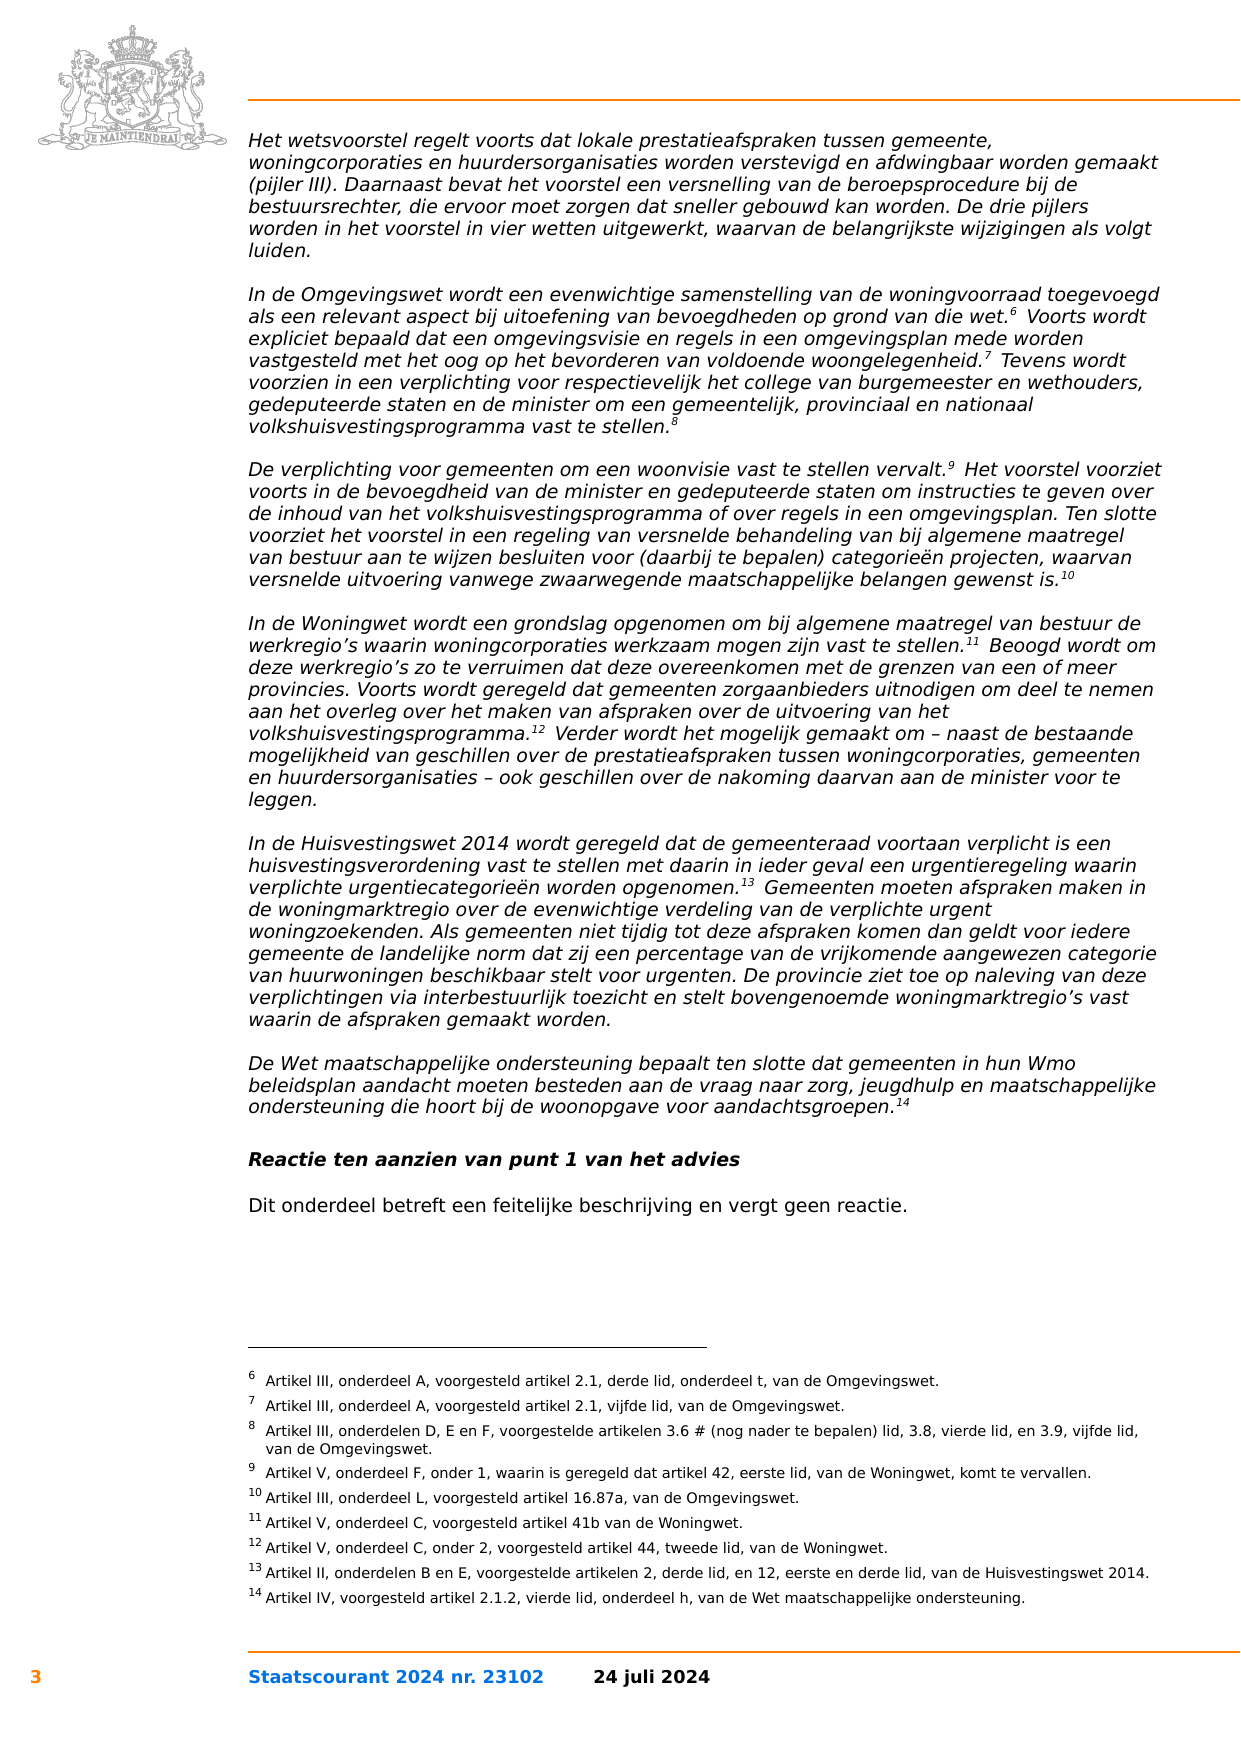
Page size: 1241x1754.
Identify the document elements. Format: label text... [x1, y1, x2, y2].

text In de Huisvestingswet 2014 wordt geregeld dat de gemeenteraad voortaan verplicht is een huisvestingsverordening vast te stellen met daarin in ieder geval een urgentieregeling waarin verplichte urgentiecategorieën worden opgenomen. Gemeenten moeten afspraken maken in de woningmarktregio over de evenwichtige verdeling van de verplichte urgent woningzoekenden. Als gemeenten niet tijdig tot deze afspraken komen dan geldt voor iedere gemeente de landelijke norm dat zij een percentage van de vrijkomende aangewezen categorie van huurwoningen beschikbaar stelt voor urgenten. De provincie ziet toe op naleving van deze verplichtingen via interbestuurlijk toezicht en stelt bovengenoemde woningmarktregio’s vast waarin de afspraken gemaakt worden. [248, 833, 1163, 1031]
text De Wet maatschappelijke ondersteuning bepaalt ten slotte dat gemeenten in hun Wmo beleidsplan aandacht moeten besteden aan de vraag naar zorg, jeugdhulp en maatschappelijke ondersteuning die hoort bij de woonopgave voor aandachtsgroepen. [248, 1052, 1163, 1118]
subtitle Reactie ten aanzien van punt 1 van het advies [248, 1148, 1163, 1170]
text Artikel V, onderdeel C, onder 2, voorgesteld artikel 44, tweede lid, van de Woningwet. [248, 1536, 1163, 1558]
text Het wetsvoorstel regelt voorts dat lokale prestatieafspraken tussen gemeente, woningcorporaties en huurdersorganisaties worden verstevigd en afdwingbaar worden gemaakt (pijler III). Daarnaast bevat het voorstel een versnelling van de beroepsprocedure bij de bestuursrechter, die ervoor moet zorgen dat sneller gebouwd kan worden. De drie pijlers worden in het voorstel in vier wetten uitgewerkt, waarvan de belangrijkste wijzigingen als volgt luiden. [248, 130, 1163, 262]
text Artikel III, onderdeel A, voorgesteld artikel 2.1, derde lid, onderdeel t, van de Omgevingswet. [248, 1369, 1163, 1391]
text Artikel III, onderdeel L, voorgesteld artikel 16.87a, van de Omgevingswet. [248, 1486, 1163, 1508]
text In de Woningwet wordt een grondslag opgenomen om bij algemene maatregel van bestuur de werkregio’s waarin woningcorporaties werkzaam mogen zijn vast te stellen. Beoogd wordt om deze werkregio’s zo te verruimen dat deze overeenkomen met de grenzen van een of meer provincies. Voorts wordt geregeld dat gemeenten zorgaanbieders uitnodigen om deel te nemen aan het overleg over het maken van afspraken over de uitvoering van het volkshuisvestingsprogramma. Verder wordt het mogelijk gemaakt om – naast de bestaande mogelijkheid van geschillen over de prestatieafspraken tussen woningcorporaties, gemeenten en huurdersorganisaties – ook geschillen over de nakoming daarvan aan de minister voor te leggen. [248, 613, 1163, 811]
text Artikel V, onderdeel F, onder 1, waarin is geregeld dat artikel 42, eerste lid, van de Woningwet, komt te vervallen. [248, 1461, 1163, 1483]
text Artikel II, onderdelen B en E, voorgestelde artikelen 2, derde lid, en 12, eerste en derde lid, van de Huisvestingswet 2014. [248, 1561, 1163, 1583]
text Dit onderdeel betreft een feitelijke beschrijving en vergt geen reactie. [248, 1195, 1163, 1217]
text In de Omgevingswet wordt een evenwichtige samenstelling van de woningvoorraad toegevoegd als een relevant aspect bij uitoefening van bevoegdheden op grond van die wet. Voorts wordt expliciet bepaald dat een omgevingsvisie en regels in een omgevingsplan mede worden vastgesteld met het oog op het bevorderen van voldoende woongelegenheid. Tevens wordt voorzien in een verplichting voor respectievelijk het college van burgemeester en wethouders, gedeputeerde staten en de minister om een gemeentelijk, provinciaal en nationaal volkshuisvestingsprogramma vast te stellen. [248, 284, 1163, 437]
picture [38, 25, 227, 150]
text De verplichting voor gemeenten om een woonvisie vast te stellen vervalt. Het voorstel voorziet voorts in de bevoegdheid van de minister en gedeputeerde staten om instructies te geven over de inhoud van het volkshuisvestingsprogramma of over regels in een omgevingsplan. Ten slotte voorziet het voorstel in een regeling van versnelde behandeling van bij algemene maatregel van bestuur aan te wijzen besluiten voor (daarbij te bepalen) categorieën projecten, waarvan versnelde uitvoering vanwege zwaarwegende maatschappelijke belangen gewenst is. [248, 459, 1163, 591]
text Artikel IV, voorgesteld artikel 2.1.2, vierde lid, onderdeel h, van de Wet maatschappelijke ondersteuning. [248, 1586, 1163, 1608]
text Artikel III, onderdeel A, voorgesteld artikel 2.1, vijfde lid, van de Omgevingswet. [248, 1394, 1163, 1416]
text Artikel III, onderdelen D, E en F, voorgestelde artikelen 3.6 # (nog nader te bepalen) lid, 3.8, vierde lid, en 3.9, vijfde lid, van de Omgevingswet. [248, 1419, 1163, 1458]
text Artikel V, onderdeel C, voorgesteld artikel 41b van de Woningwet. [248, 1511, 1163, 1533]
